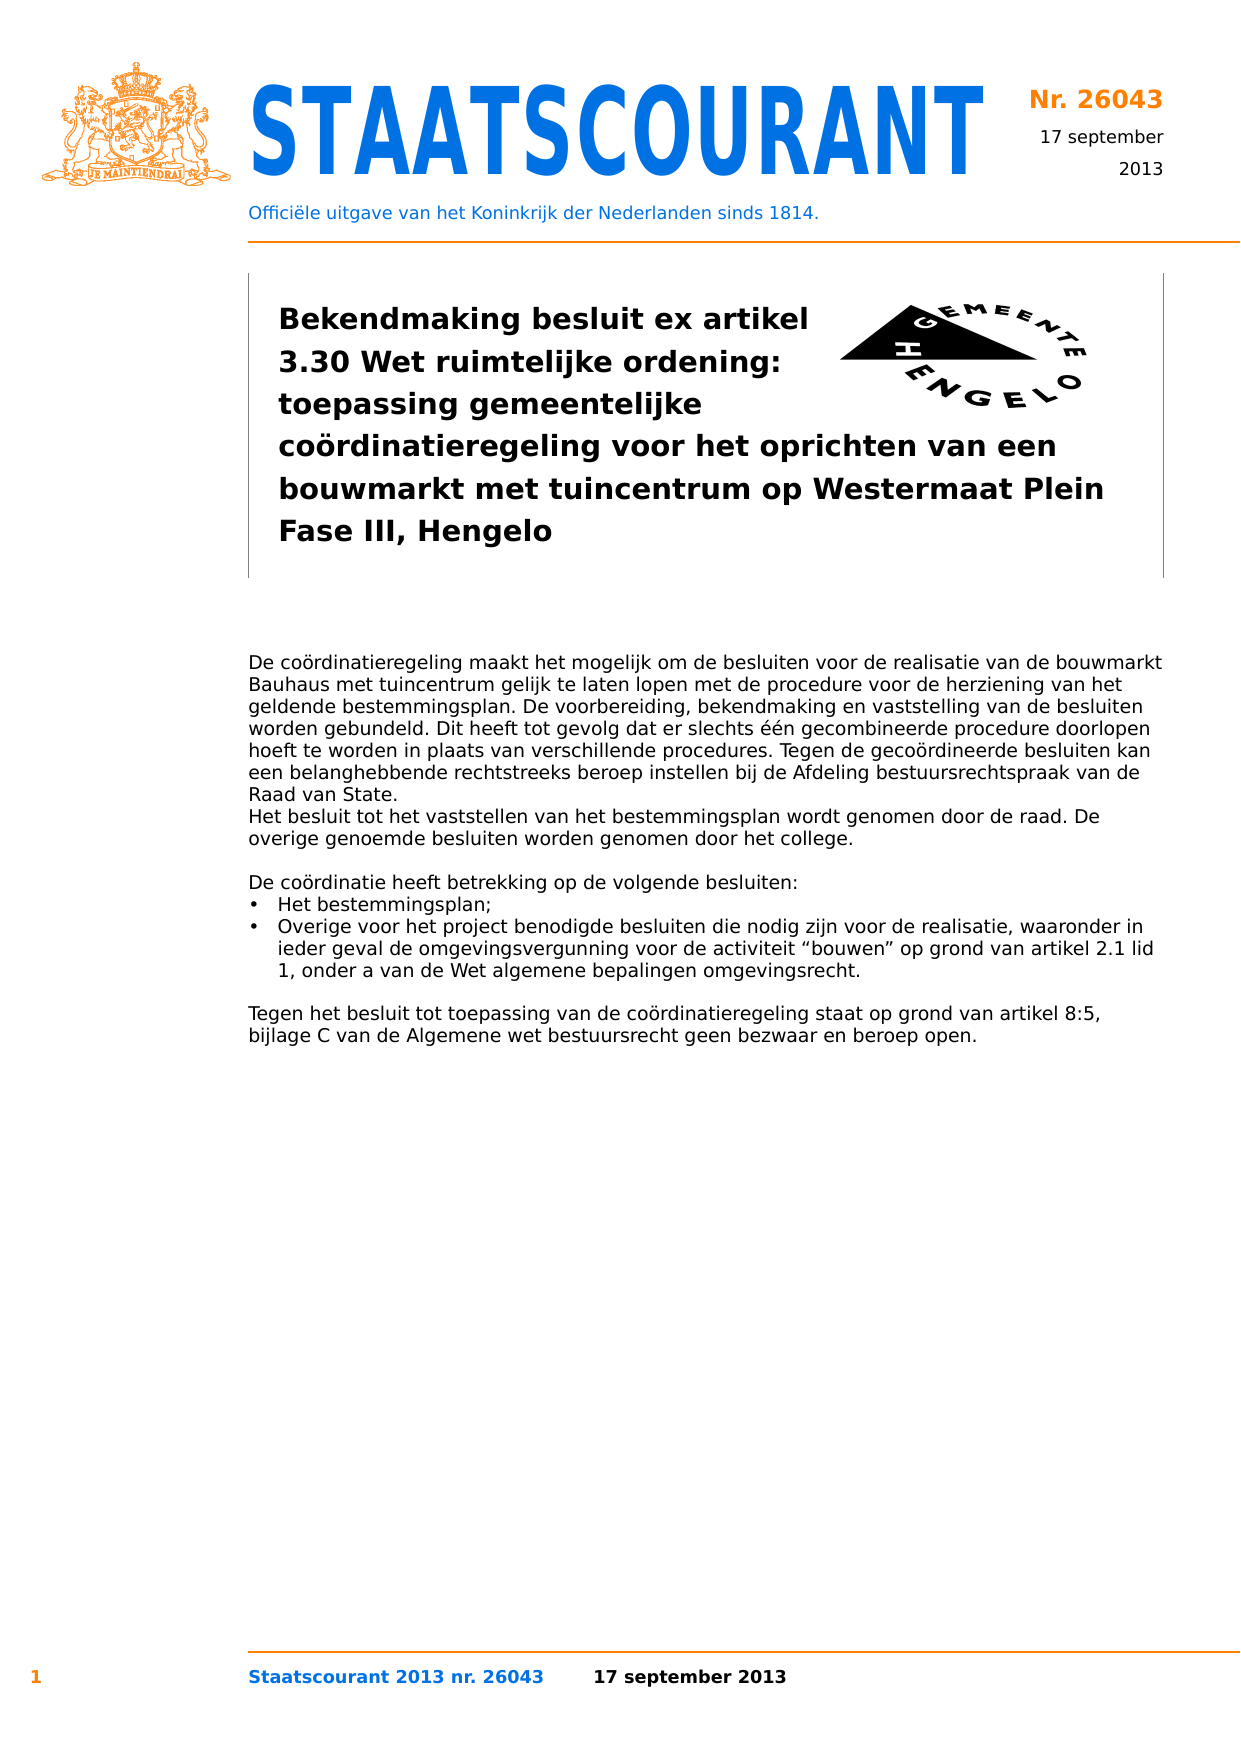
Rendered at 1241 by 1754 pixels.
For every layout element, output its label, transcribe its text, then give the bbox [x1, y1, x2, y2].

table_cell 2013 [998, 153, 1240, 203]
picture [838, 302, 1134, 409]
text Tegen het besluit tot toepassing van de coördinatieregeling staat op grond van artikel 8:5, bijlage C van de Algemene wet bestuursrecht geen bezwaar en beroep open. [248, 1003, 1163, 1047]
table_cell 17 september [998, 121, 1240, 153]
picture [41, 62, 231, 186]
subtitle Bekendmaking besluit ex artikel 3.30 Wet ruimtelijke ordening: toepassing gemeentelijke coördinatieregeling voor het oprichten van een bouwmarkt met tuincentrum op Westermaat Plein Fase III, Hengelo [249, 273, 1163, 578]
table_cell Officiële uitgave van het Koninkrijk der Nederlanden sinds 1814. [248, 203, 1240, 241]
text De coördinatieregeling maakt het mogelijk om de besluiten voor de realisatie van de bouwmarkt Bauhaus met tuincentrum gelijk te laten lopen met de procedure voor de herziening van het geldende bestemmingsplan. De voorbereiding, bekendmaking en vaststelling van de besluiten worden gebundeld. Dit heeft tot gevolg dat er slechts één gecombineerde procedure doorlopen hoeft te worden in plaats van verschillende procedures. Tegen de gecoördineerde besluiten kan een belanghebbende rechtstreeks beroep instellen bij de Afdeling bestuursrechtspraak van de Raad van State. [248, 652, 1163, 806]
text Het besluit tot het vaststellen van het bestemmingsplan wordt genomen door de raad. De overige genoemde besluiten worden genomen door het college. [248, 806, 1163, 850]
table_header [25, 62, 248, 241]
text • Overige voor het project benodigde besluiten die nodig zijn voor de realisatie, waaronder in ieder geval de omgevingsvergunning voor de activiteit “bouwen” op grond van artikel 2.1 lid 1, onder a van de Wet algemene bepalingen omgevingsrecht. [248, 916, 1163, 981]
text De coördinatie heeft betrekking op de volgende besluiten: [248, 872, 1163, 893]
table_header Nr. 26043 [998, 62, 1240, 121]
text • Het bestemmingsplan; [248, 893, 1163, 916]
table_header STAATSCOURANT [248, 62, 998, 203]
